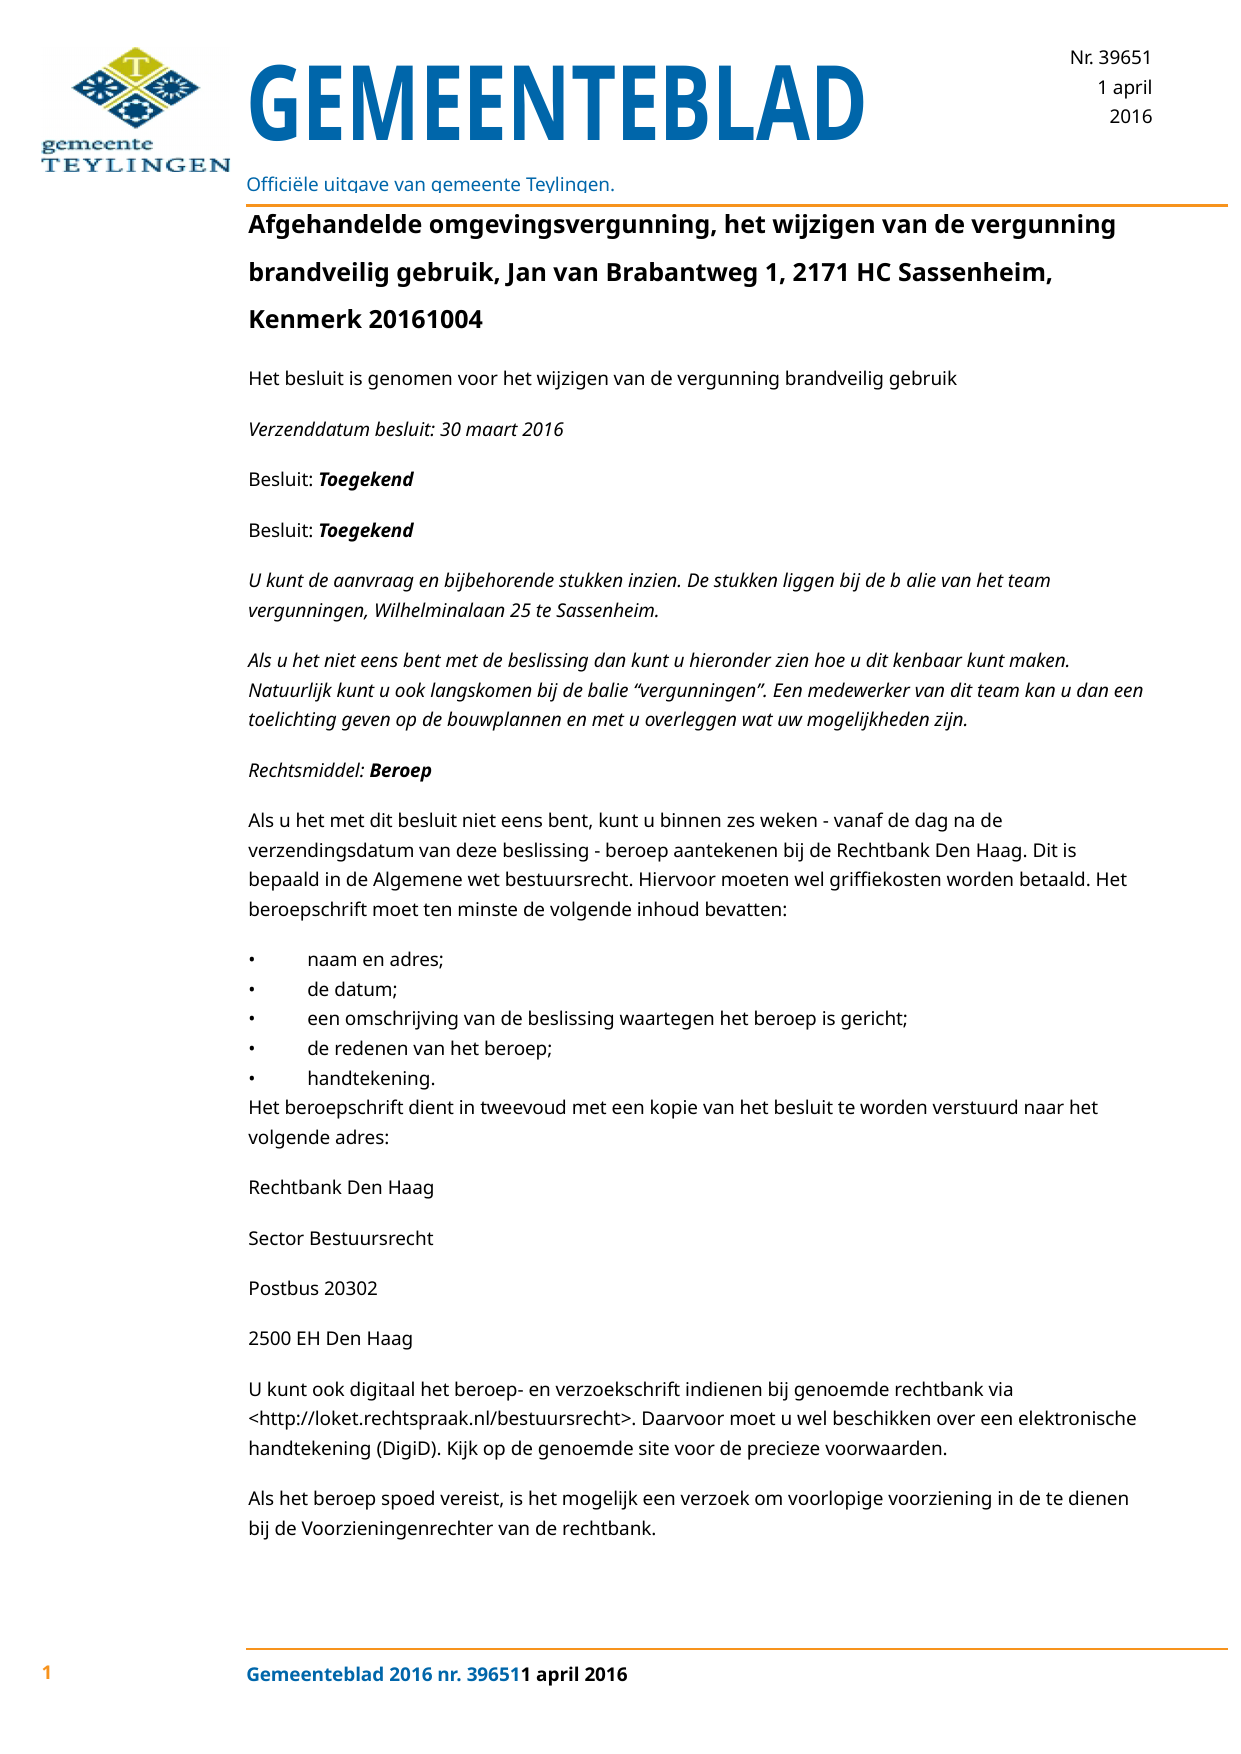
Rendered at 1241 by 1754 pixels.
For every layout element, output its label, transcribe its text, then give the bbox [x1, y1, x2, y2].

text Besluit: Toegekend [248, 466, 1152, 492]
text 2500 EH Den Haag [248, 1326, 1152, 1351]
text Sector Bestuursrecht [248, 1225, 1152, 1250]
list een omschrijving van de beslissing waartegen het beroep is gericht; [248, 1006, 1152, 1031]
list naam en adres; [248, 946, 1152, 972]
text Postbus 20302 [248, 1275, 1152, 1301]
text Het besluit is genomen voor het wijzigen van de vergunning brandveilig gebruik [248, 366, 1152, 391]
list de datum; [248, 976, 1152, 1002]
text Verzenddatum besluit: 30 maart 2016 [248, 416, 1152, 442]
text Rechtbank Den Haag [248, 1174, 1152, 1200]
text Afgehandelde omgevingsvergunning, het wijzigen van de vergunning brandveilig gebruik, Jan van Brabantweg 1, 2171 HC Sassenheim, Kenmerk 20161004 [248, 207, 1152, 336]
text Het beroepschrift dient in tweevoud met een kopie van het besluit te worden verstuurd naar het volgende adres: [248, 1094, 1152, 1149]
text Als het beroep spoed vereist, is het mogelijk een verzoek om voorlopige voorziening in de te dienen bij de Voorzieningenrechter van de rechtbank. [248, 1486, 1152, 1541]
text Als u het niet eens bent met de beslissing dan kunt u hieronder zien hoe u dit kenbaar kunt maken. Natuurlijk kunt u ook langskomen bij de balie “vergunningen”. Een medewerker van dit team kan u dan een toelichting geven op de bouwplannen en met u overleggen wat uw mogelijkheden zijn. [248, 647, 1152, 732]
list de redenen van het beroep; [248, 1035, 1152, 1061]
text Rechtsmiddel: Beroep [248, 757, 1152, 782]
picture [41, 47, 231, 172]
text U kunt de aanvraag en bijbehorende stukken inzien. De stukken liggen bij de b alie van het team vergunningen, Wilhelminalaan 25 te Sassenheim. [248, 567, 1152, 622]
text Als u het met dit besluit niet eens bent, kunt u binnen zes weken - vanaf de dag na de verzendingsdatum van deze beslissing - beroep aantekenen bij de Rechtbank Den Haag. Dit is bepaald in de Algemene wet bestuursrecht. Hiervoor moeten wel griffiekosten worden betaald. Het beroepschrift moet ten minste de volgende inhoud bevatten: [248, 807, 1152, 922]
list handtekening. [248, 1065, 1152, 1090]
text U kunt ook digitaal het beroep- en verzoekschrift indienen bij genoemde rechtbank via <http://loket.rechtspraak.nl/bestuursrecht>. Daarvoor moet u wel beschikken over een elektronische handtekening (DigiD). Kijk op de genoemde site voor de precieze voorwaarden. [248, 1376, 1152, 1461]
text Besluit: Toegekend [248, 517, 1152, 542]
